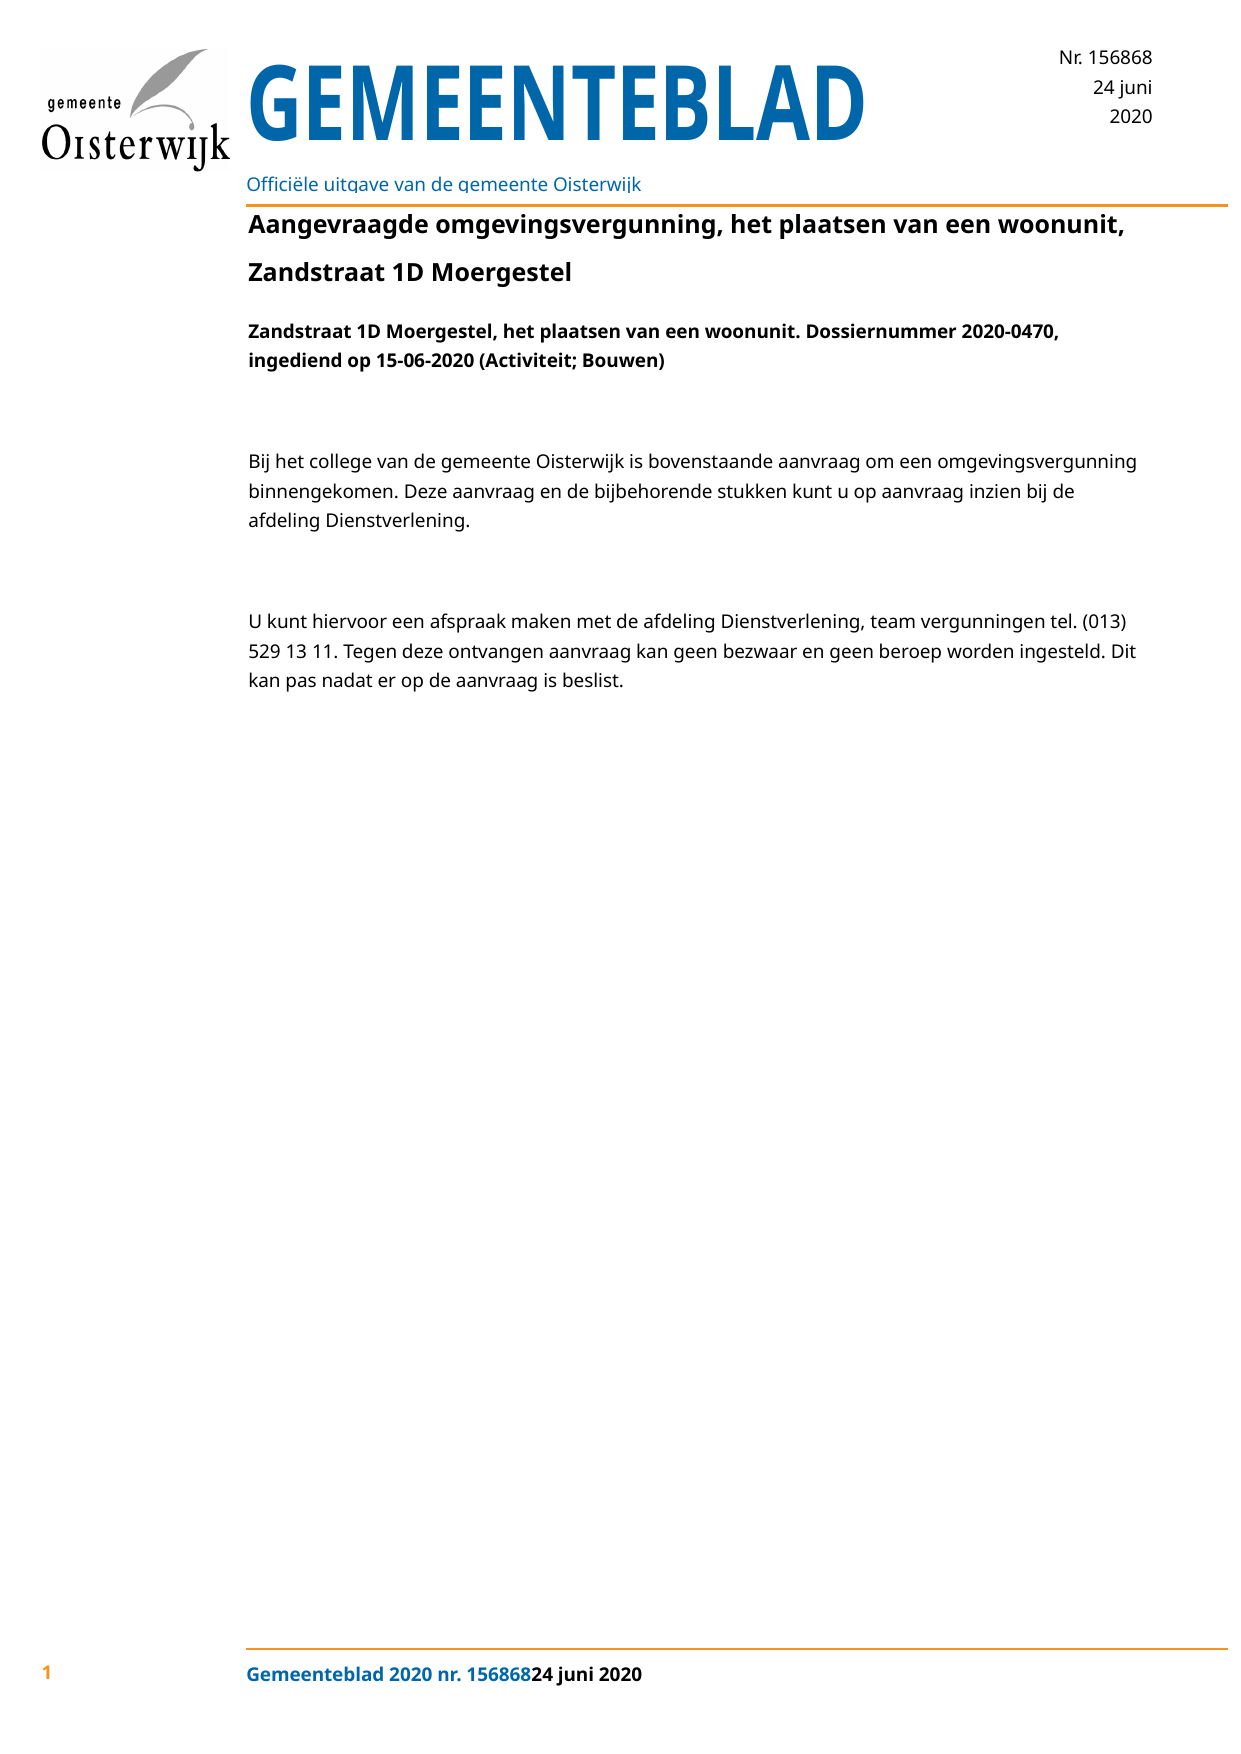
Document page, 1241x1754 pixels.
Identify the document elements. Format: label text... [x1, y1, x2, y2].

text Zandstraat 1D Moergestel, het plaatsen van een woonunit. Dossiernummer 2020-0470, ingediend op 15-06-2020 (Activiteit; Bouwen) [248, 318, 1152, 373]
text Bij het college van de gemeente Oisterwijk is bovenstaande aanvraag om een omgevingsvergunning binnengekomen. Deze aanvraag en de bijbehorende stukken kunt u op aanvraag inzien bij de afdeling Dienstverlening. [248, 448, 1152, 533]
picture [41, 47, 231, 172]
text Aangevraagde omgevingsvergunning, het plaatsen van een woonunit, Zandstraat 1D Moergestel [248, 207, 1152, 288]
text U kunt hiervoor een afspraak maken met de afdeling Dienstverlening, team vergunningen tel. (013) 529 13 11. Tegen deze ontvangen aanvraag kan geen bezwaar en geen beroep worden ingesteld. Dit kan pas nadat er op de aanvraag is beslist. [248, 608, 1152, 693]
